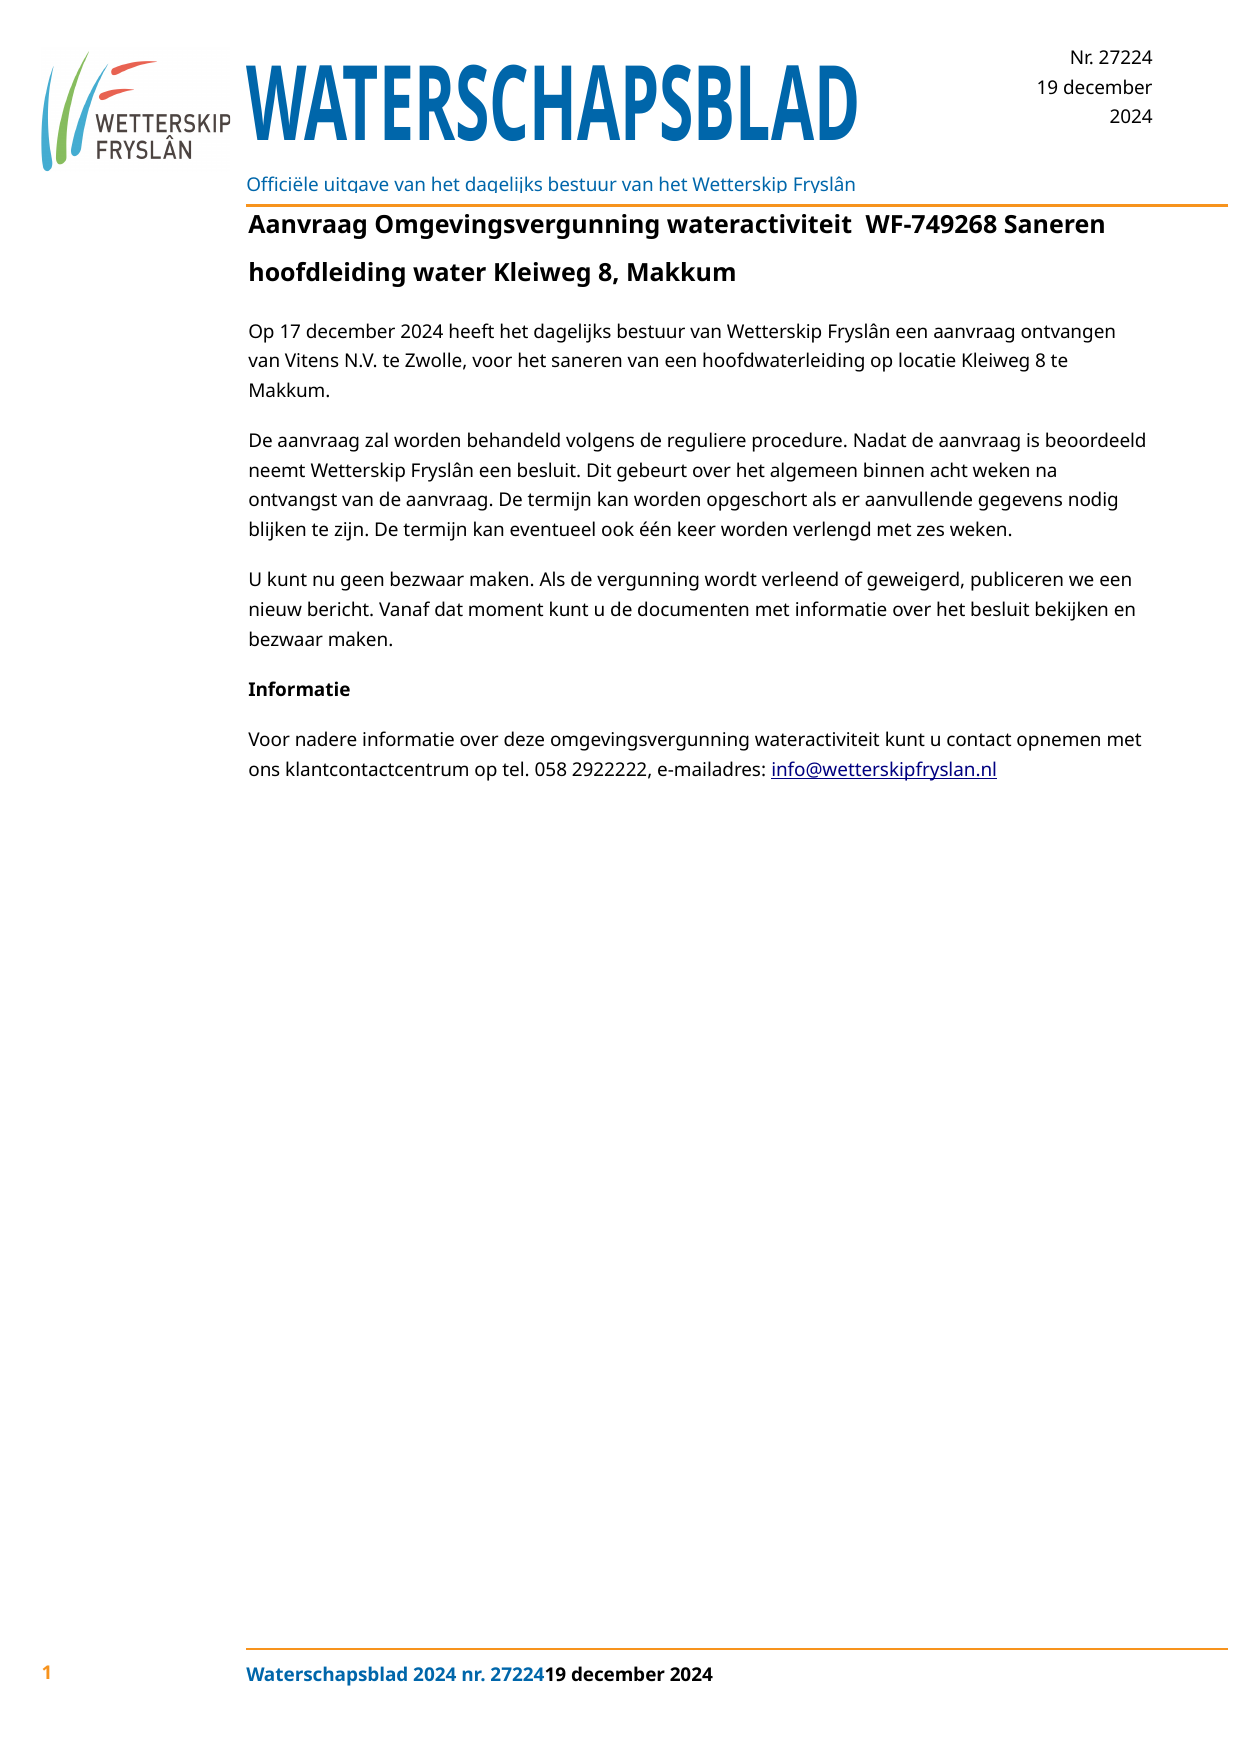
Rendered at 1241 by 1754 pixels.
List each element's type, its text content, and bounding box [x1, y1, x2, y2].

text Op 17 december 2024 heeft het dagelijks bestuur van Wetterskip Fryslân een aanvraag ontvangen van Vitens N.V. te Zwolle, voor het saneren van een hoofdwaterleiding op locatie Kleiweg 8 te Makkum. [248, 318, 1152, 403]
picture [41, 47, 231, 172]
text U kunt nu geen bezwaar maken. Als de vergunning wordt verleend of geweigerd, publiceren we een nieuw bericht. Vanaf dat moment kunt u de documenten met informatie over het besluit bekijken en bezwaar maken. [248, 567, 1152, 652]
text Aanvraag Omgevingsvergunning wateractiviteit WF-749268 Saneren hoofdleiding water Kleiweg 8, Makkum [248, 207, 1152, 288]
text Informatie [248, 676, 1152, 702]
text Voor nadere informatie over deze omgevingsvergunning wateractiviteit kunt u contact opnemen met ons klantcontactcentrum op tel. 058 2922222, e-mailadres: info@wetterskipfryslan.nl [248, 727, 1152, 782]
text De aanvraag zal worden behandeld volgens de reguliere procedure. Nadat de aanvraag is beoordeeld neemt Wetterskip Fryslân een besluit. Dit gebeurt over het algemeen binnen acht weken na ontvangst van de aanvraag. De termijn kan worden opgeschort als er aanvullende gegevens nodig blijken te zijn. De termijn kan eventueel ook één keer worden verlengd met zes weken. [248, 427, 1152, 542]
